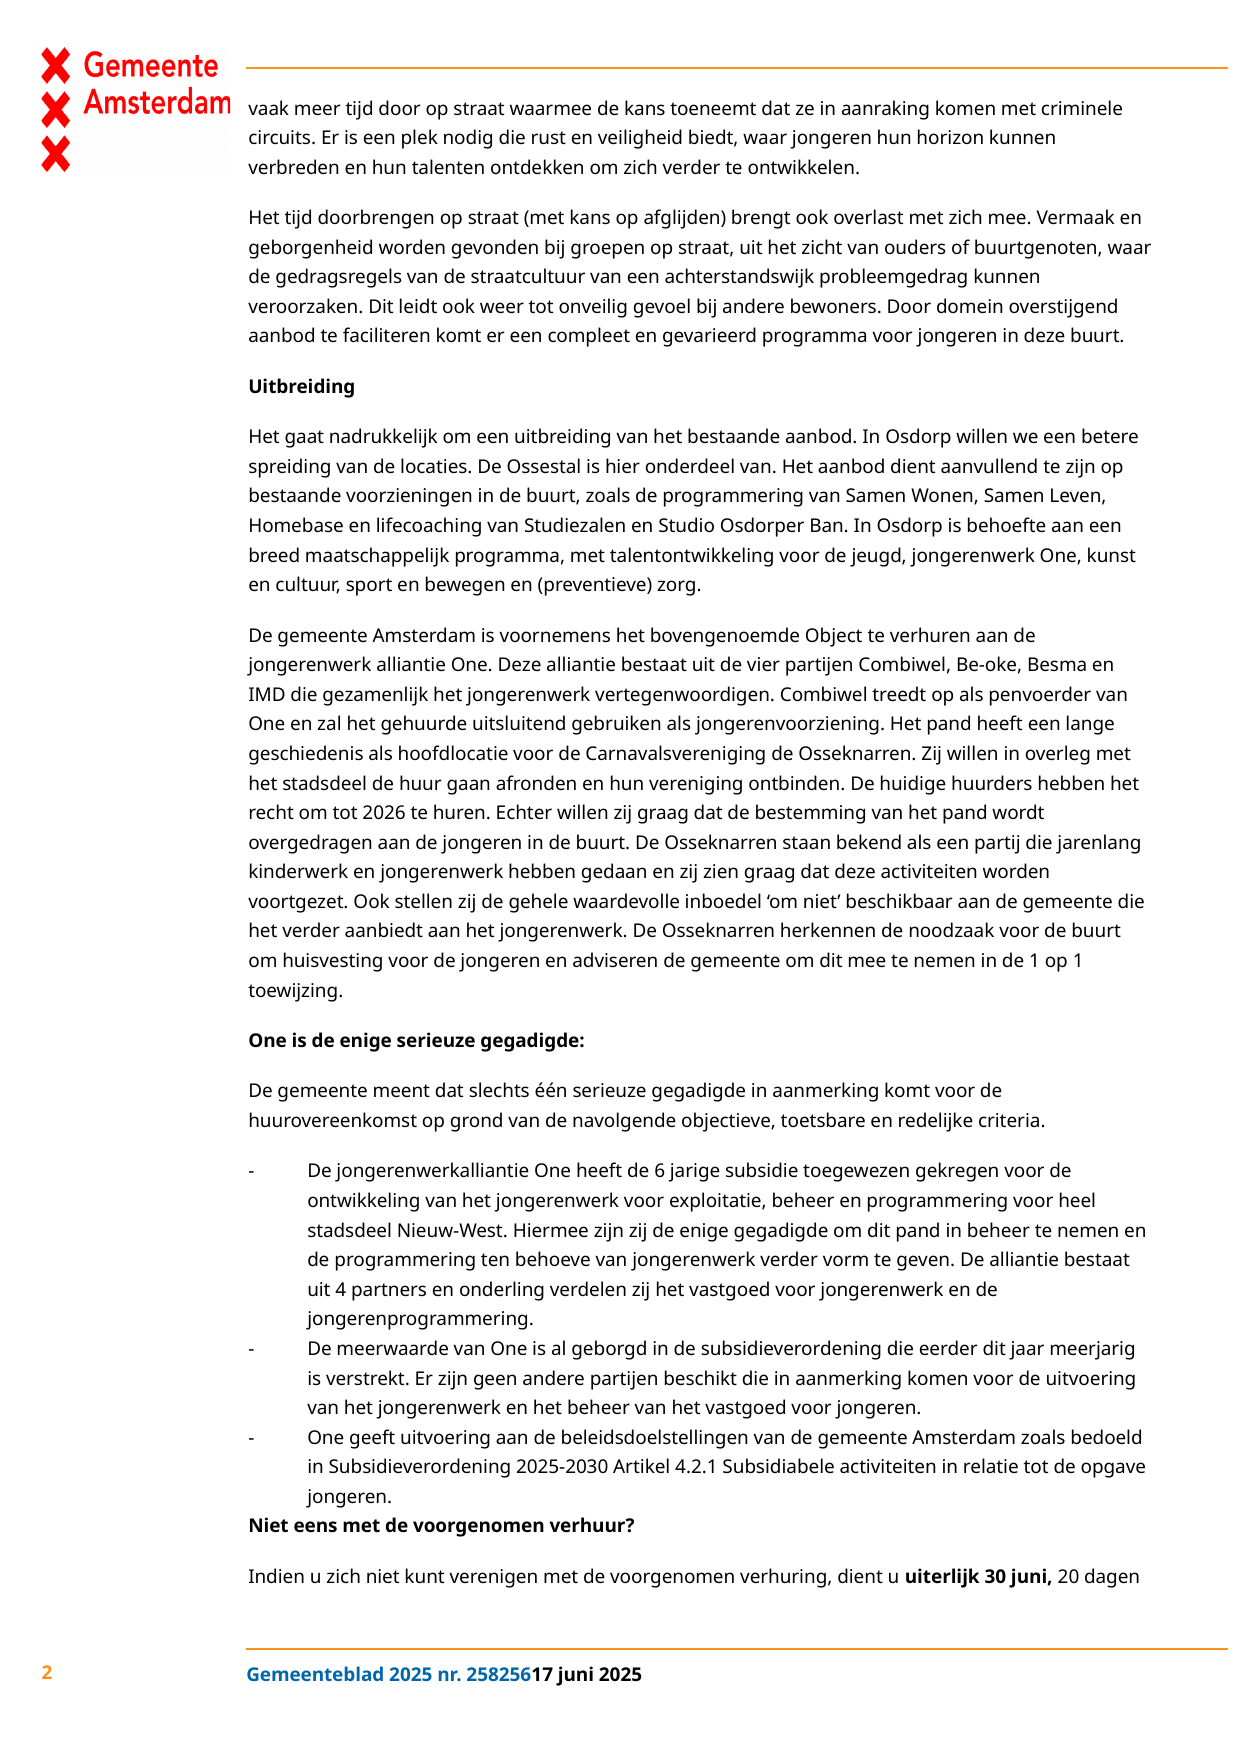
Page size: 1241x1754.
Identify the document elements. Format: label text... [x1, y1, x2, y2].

text De gemeente meent dat slechts één serieuze gegadigde in aanmerking komt voor de huurovereenkomst op grond van de navolgende objectieve, toetsbare en redelijke criteria. [248, 1078, 1152, 1133]
text De gemeente Amsterdam is voornemens het bovengenoemde Object te verhuren aan de jongerenwerk alliantie One. Deze alliantie bestaat uit de vier partijen Combiwel, Be-oke, Besma en IMD die gezamenlijk het jongerenwerk vertegenwoordigen. Combiwel treedt op als penvoerder van One en zal het gehuurde uitsluitend gebruiken als jongerenvoorziening. Het pand heeft een lange geschiedenis als hoofdlocatie voor de Carnavalsvereniging de Osseknarren. Zij willen in overleg met het stadsdeel de huur gaan afronden en hun vereniging ontbinden. De huidige huurders hebben het recht om tot 2026 te huren. Echter willen zij graag dat de bestemming van het pand wordt overgedragen aan de jongeren in de buurt. De Osseknarren staan bekend als een partij die jarenlang kinderwerk en jongerenwerk hebben gedaan en zij zien graag dat deze activiteiten worden voortgezet. Ook stellen zij de gehele waardevolle inboedel ‘om niet’ beschikbaar aan de gemeente die het verder aanbiedt aan het jongerenwerk. De Osseknarren herkennen de noodzaak voor de buurt om huisvesting voor de jongeren en adviseren de gemeente om dit mee te nemen in de 1 op 1 toewijzing. [248, 622, 1152, 1003]
text One is de enige serieuze gegadigde: [248, 1027, 1152, 1053]
text Indien u zich niet kunt verenigen met de voorgenomen verhuring, dient u uiterlijk 30 juni, 20 dagen [248, 1563, 1152, 1589]
list One geeft uitvoering aan de beleidsdoelstellingen van de gemeente Amsterdam zoals bedoeld in Subsidieverordening 2025-2030 Artikel 4.2.1 Subsidiabele activiteiten in relatie tot de opgave jongeren. [248, 1424, 1152, 1509]
list De jongerenwerkalliantie One heeft de 6 jarige subsidie toegewezen gekregen voor de ontwikkeling van het jongerenwerk voor exploitatie, beheer en programmering voor heel stadsdeel Nieuw-West. Hiermee zijn zij de enige gegadigde om dit pand in beheer te nemen en de programmering ten behoeve van jongerenwerk verder vorm te geven. De alliantie bestaat uit 4 partners en onderling verdelen zij het vastgoed voor jongerenwerk en de jongerenprogrammering. [248, 1158, 1152, 1331]
picture [41, 47, 231, 172]
text Het tijd doorbrengen op straat (met kans op afglijden) brengt ook overlast met zich mee. Vermaak en geborgenheid worden gevonden bij groepen op straat, uit het zicht van ouders of buurtgenoten, waar de gedragsregels van de straatcultuur van een achterstandswijk probleemgedrag kunnen veroorzaken. Dit leidt ook weer tot onveilig gevoel bij andere bewoners. Door domein overstijgend aanbod te faciliteren komt er een compleet en gevarieerd programma voor jongeren in deze buurt. [248, 204, 1152, 348]
text vaak meer tijd door op straat waarmee de kans toeneemt dat ze in aanraking komen met criminele circuits. Er is een plek nodig die rust en veiligheid biedt, waar jongeren hun horizon kunnen verbreden en hun talenten ontdekken om zich verder te ontwikkelen. [248, 95, 1152, 180]
list De meerwaarde van One is al geborgd in de subsidieverordening die eerder dit jaar meerjarig is verstrekt. Er zijn geen andere partijen beschikt die in aanmerking komen voor de uitvoering van het jongerenwerk en het beheer van het vastgoed voor jongeren. [248, 1335, 1152, 1420]
text Uitbreiding [248, 373, 1152, 399]
text Niet eens met de voorgenomen verhuur? [248, 1513, 1152, 1538]
text Het gaat nadrukkelijk om een uitbreiding van het bestaande aanbod. In Osdorp willen we een betere spreiding van de locaties. De Ossestal is hier onderdeel van. Het aanbod dient aanvullend te zijn op bestaande voorzieningen in de buurt, zoals de programmering van Samen Wonen, Samen Leven, Homebase en lifecoaching van Studiezalen en Studio Osdorper Ban. In Osdorp is behoefte aan een breed maatschappelijk programma, met talentontwikkeling voor de jeugd, jongerenwerk One, kunst en cultuur, sport en bewegen en (preventieve) zorg. [248, 423, 1152, 597]
